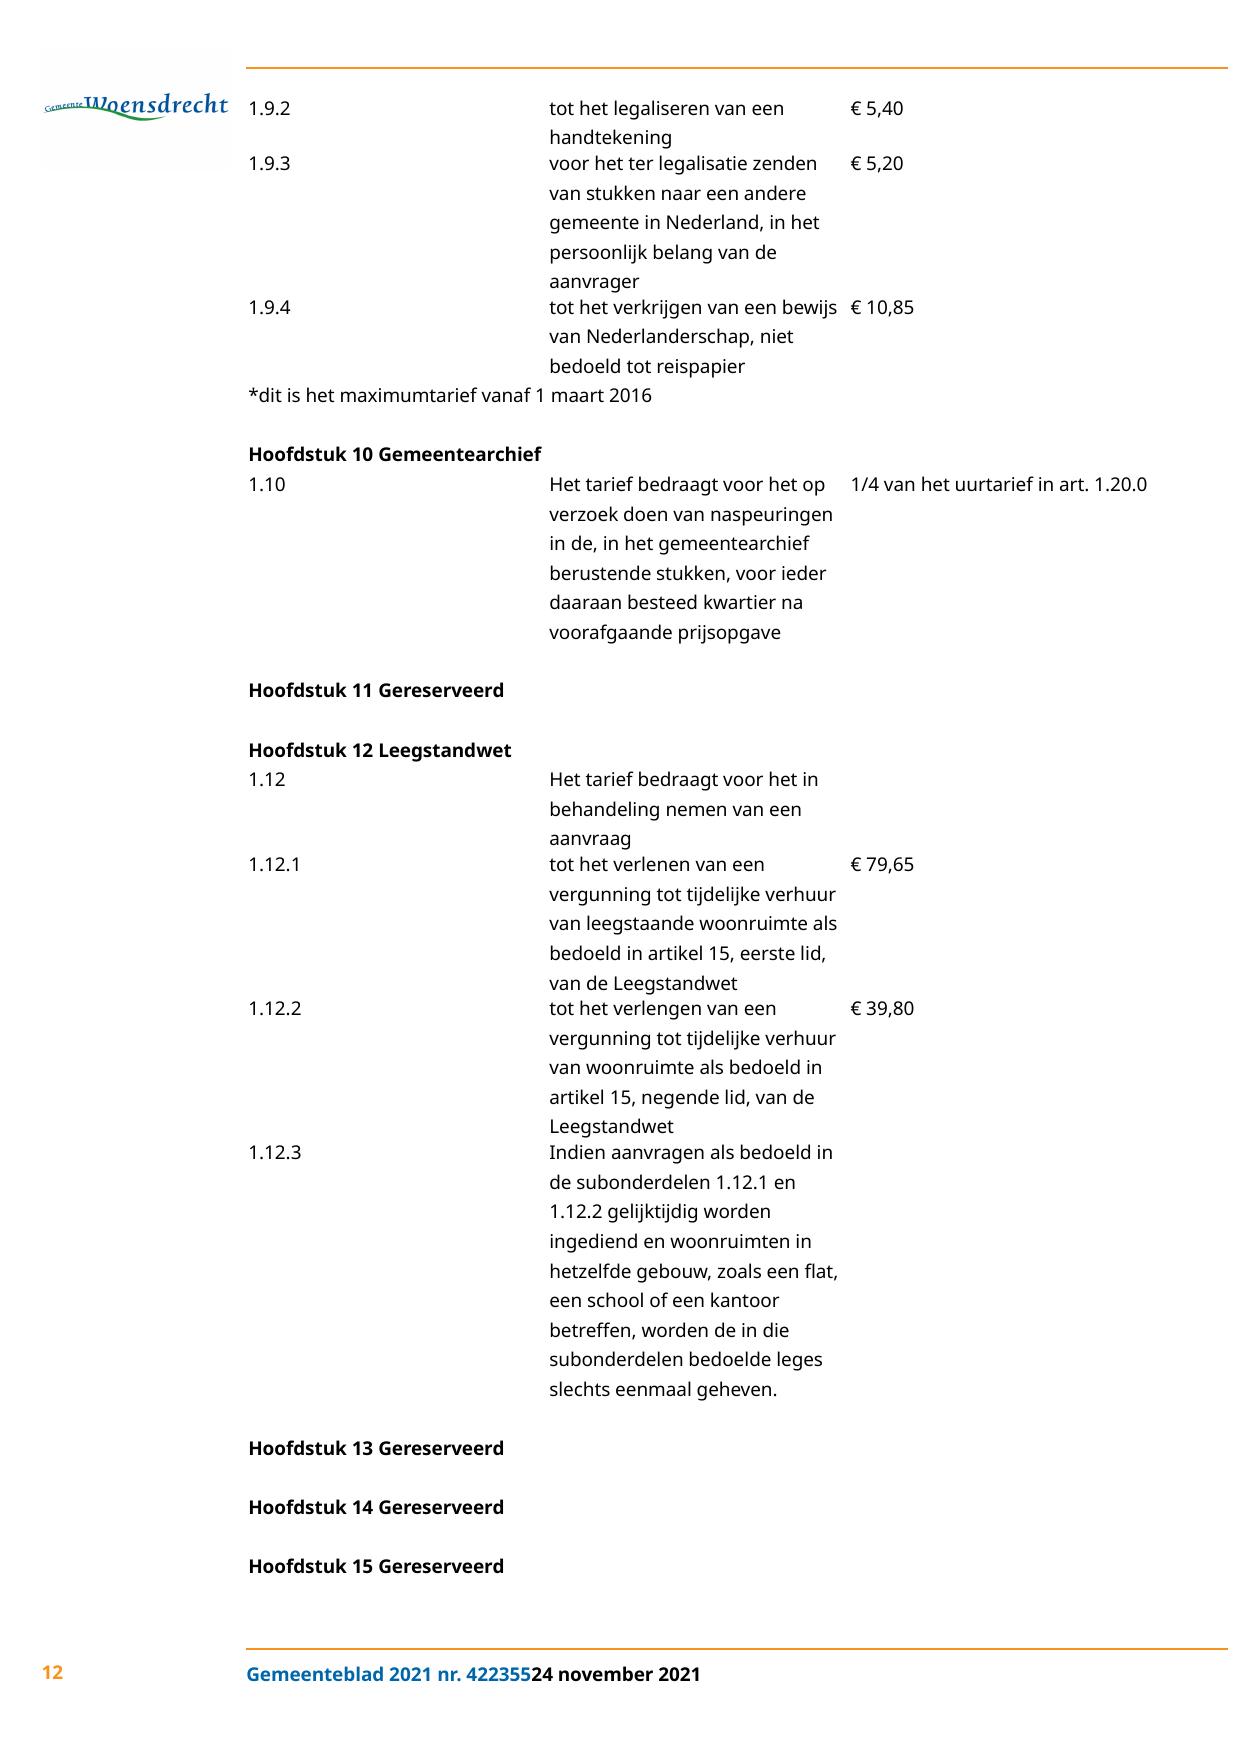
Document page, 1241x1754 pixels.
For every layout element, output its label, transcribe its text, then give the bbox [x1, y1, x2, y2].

table_cell tot het legaliseren van een handtekening [549, 95, 850, 150]
table_cell € 5,20 [850, 150, 1152, 294]
table_cell € 10,85 [850, 294, 1152, 379]
text Hoofdstuk 13 Gereserveerd [248, 1435, 1152, 1460]
table_header 1.12 [248, 766, 549, 851]
table_cell Indien aanvragen als bedoeld in de subonderdelen 1.12.1 en 1.12.2 gelijktijdig worden ingediend en woonruimten in hetzelfde gebouw, zoals een flat, een school of een kantoor betreffen, worden de in die subonderdelen bedoelde leges slechts eenmaal geheven. [549, 1140, 850, 1402]
table_cell voor het ter legalisatie zenden van stukken naar een andere gemeente in Nederland, in het persoonlijk belang van de aanvrager [549, 150, 850, 294]
text *dit is het maximumtarief vanaf 1 maart 2016 [248, 382, 1152, 408]
table_cell 1.9.3 [248, 150, 549, 294]
table_cell tot het verlenen van een vergunning tot tijdelijke verhuur van leegstaande woonruimte als bedoeld in artikel 15, eerste lid, van de Leegstandwet [549, 851, 850, 995]
text Hoofdstuk 10 Gemeentearchief [248, 441, 1152, 467]
table_cell 1.12.1 [248, 851, 549, 995]
table_cell € 39,80 [850, 995, 1152, 1139]
table_header [850, 766, 1152, 851]
table_cell tot het verkrijgen van een bewijs van Nederlanderschap, niet bedoeld tot reispapier [549, 294, 850, 379]
text Hoofdstuk 11 Gereserveerd [248, 678, 1152, 703]
table_cell € 5,40 [850, 95, 1152, 150]
table_cell € 79,65 [850, 851, 1152, 995]
table_cell 1.9.2 [248, 95, 549, 150]
table_cell 1.12.2 [248, 995, 549, 1139]
table_cell [850, 1140, 1152, 1402]
table_header 1/4 van het uurtarief in art. 1.20.0 [850, 471, 1152, 645]
table_cell 1.9.4 [248, 294, 549, 379]
text Hoofdstuk 15 Gereserveerd [248, 1553, 1152, 1579]
table_header 1.10 [248, 471, 549, 645]
table_cell 1.12.3 [248, 1140, 549, 1402]
text Hoofdstuk 14 Gereserveerd [248, 1494, 1152, 1519]
table_header Het tarief bedraagt voor het in behandeling nemen van een aanvraag [549, 766, 850, 851]
table_cell tot het verlengen van een vergunning tot tijdelijke verhuur van woonruimte als bedoeld in artikel 15, negende lid, van de Leegstandwet [549, 995, 850, 1139]
text Hoofdstuk 12 Leegstandwet [248, 737, 1152, 762]
picture [41, 47, 231, 172]
table_header Het tarief bedraagt voor het op verzoek doen van naspeuringen in de, in het gemeentearchief berustende stukken, voor ieder daaraan besteed kwartier na voorafgaande prijsopgave [549, 471, 850, 645]
